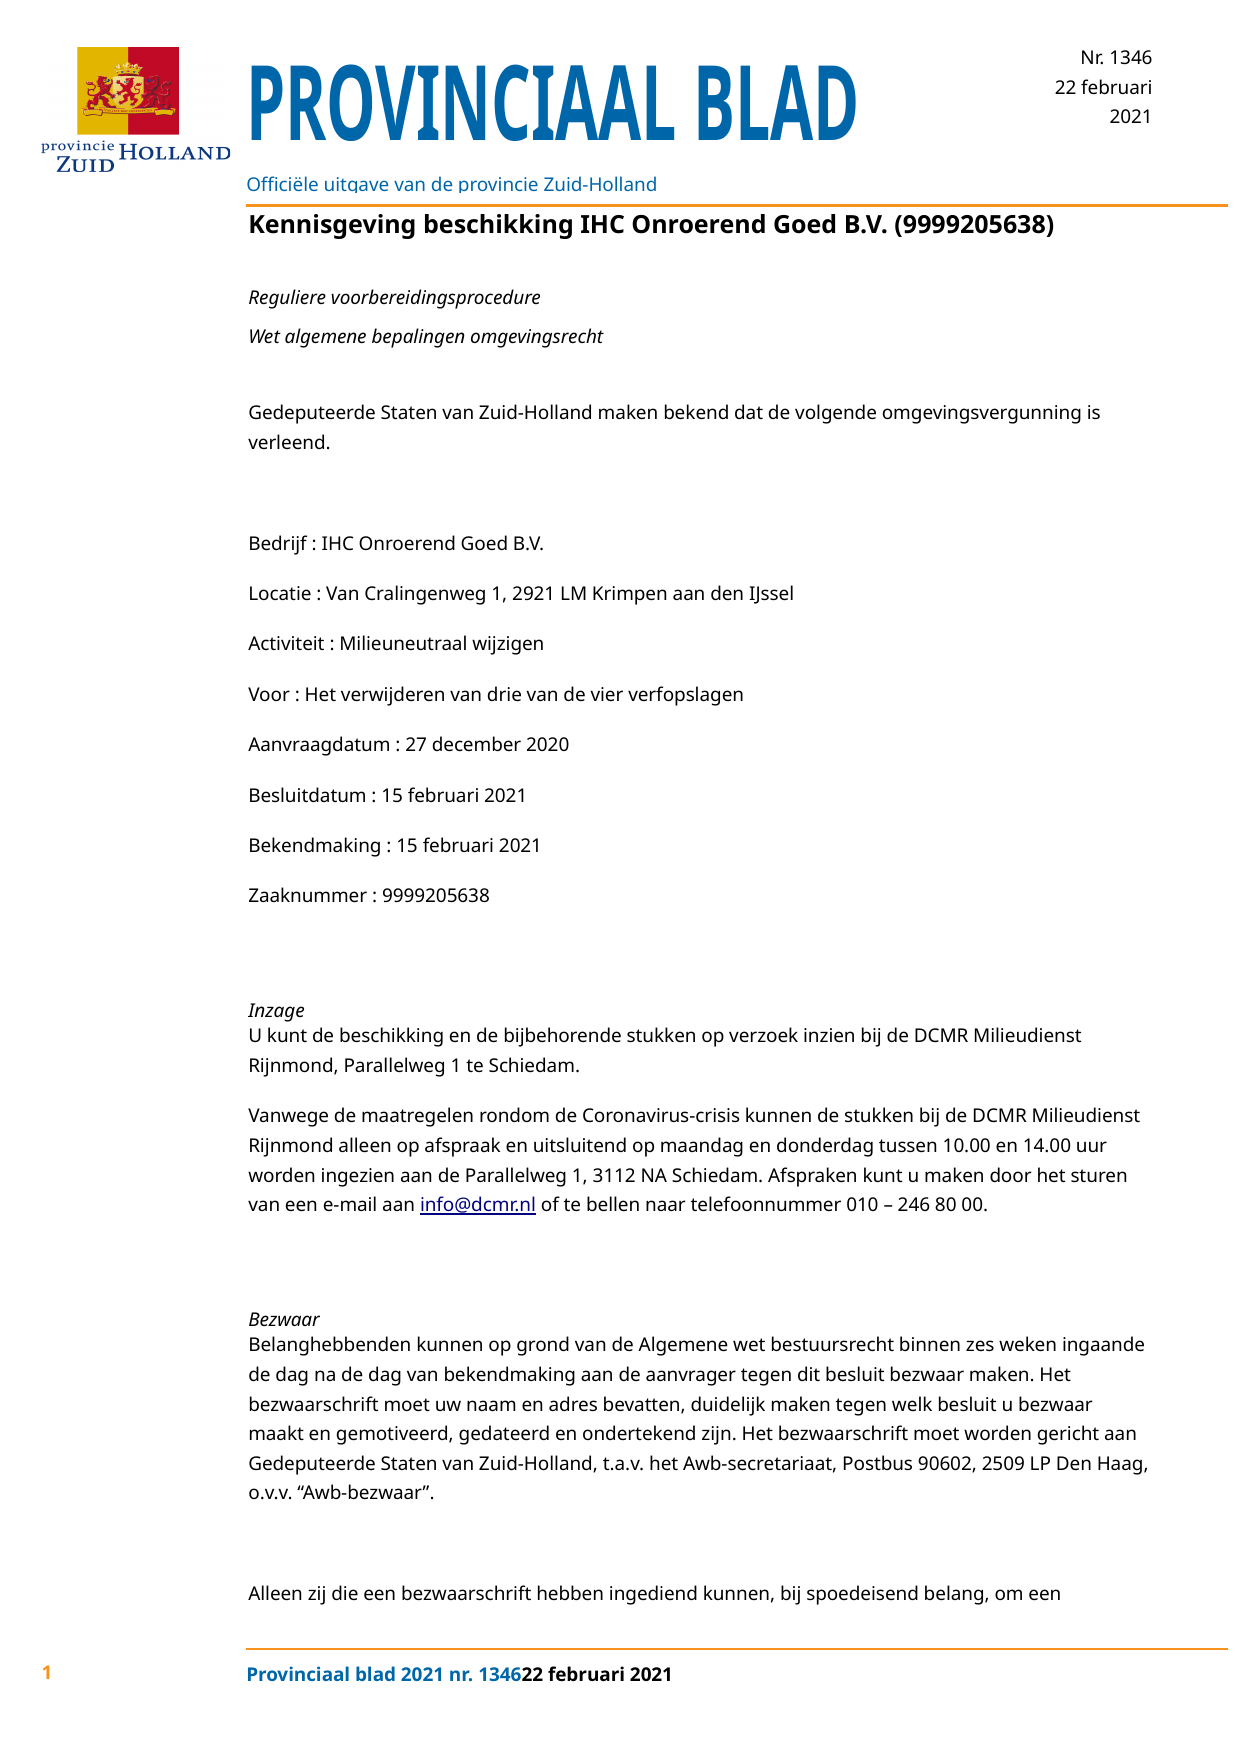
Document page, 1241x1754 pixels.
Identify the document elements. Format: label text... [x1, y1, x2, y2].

text Aanvraagdatum : 27 december 2020 [248, 731, 1152, 757]
text Belanghebbenden kunnen op grond van de Algemene wet bestuursrecht binnen zes weken ingaande de dag na de dag van bekendmaking aan de aanvrager tegen dit besluit bezwaar maken. Het bezwaarschrift moet uw naam en adres bevatten, duidelijk maken tegen welk besluit u bezwaar maakt en gemotiveerd, gedateerd en ondertekend zijn. Het bezwaarschrift moet worden gericht aan Gedeputeerde Staten van Zuid-Holland, t.a.v. het Awb-secretariaat, Postbus 90602, 2509 LP Den Haag, o.v.v. “Awb-bezwaar”. [248, 1332, 1152, 1505]
text Voor : Het verwijderen van drie van de vier verfopslagen [248, 681, 1152, 707]
text Gedeputeerde Staten van Zuid-Holland maken bekend dat de volgende omgevingsvergunning is verleend. [248, 399, 1152, 454]
text Bezwaar [248, 1306, 1152, 1332]
text Reguliere voorbereidingsprocedure [248, 284, 1152, 309]
text Bekendmaking : 15 februari 2021 [248, 832, 1152, 858]
text U kunt de beschikking en de bijbehorende stukken op verzoek inzien bij de DCMR Milieudienst Rijnmond, Parallelweg 1 te Schiedam. [248, 1023, 1152, 1078]
text Activiteit : Milieuneutraal wijzigen [248, 631, 1152, 656]
text Wet algemene bepalingen omgevingsrecht [248, 323, 1152, 349]
text Vanwege de maatregelen rondom de Coronavirus-crisis kunnen de stukken bij de DCMR Milieudienst Rijnmond alleen op afspraak en uitsluitend op maandag en donderdag tussen 10.00 en 14.00 uur worden ingezien aan de Parallelweg 1, 3112 NA Schiedam. Afspraken kunt u maken door het sturen van een e-mail aan info@dcmr.nl of te bellen naar telefoonnummer 010 – 246 80 00. [248, 1103, 1152, 1217]
text Inzage [248, 997, 1152, 1023]
text Kennisgeving beschikking IHC Onroerend Goed B.V. (9999205638) [248, 207, 1152, 241]
text Bedrijf : IHC Onroerend Goed B.V. [248, 530, 1152, 555]
text Zaaknummer : 9999205638 [248, 883, 1152, 908]
text Locatie : Van Cralingenweg 1, 2921 LM Krimpen aan den IJssel [248, 580, 1152, 606]
text Besluitdatum : 15 februari 2021 [248, 782, 1152, 807]
picture [41, 47, 231, 172]
text Alleen zij die een bezwaarschrift hebben ingediend kunnen, bij spoedeisend belang, om een [248, 1580, 1152, 1606]
